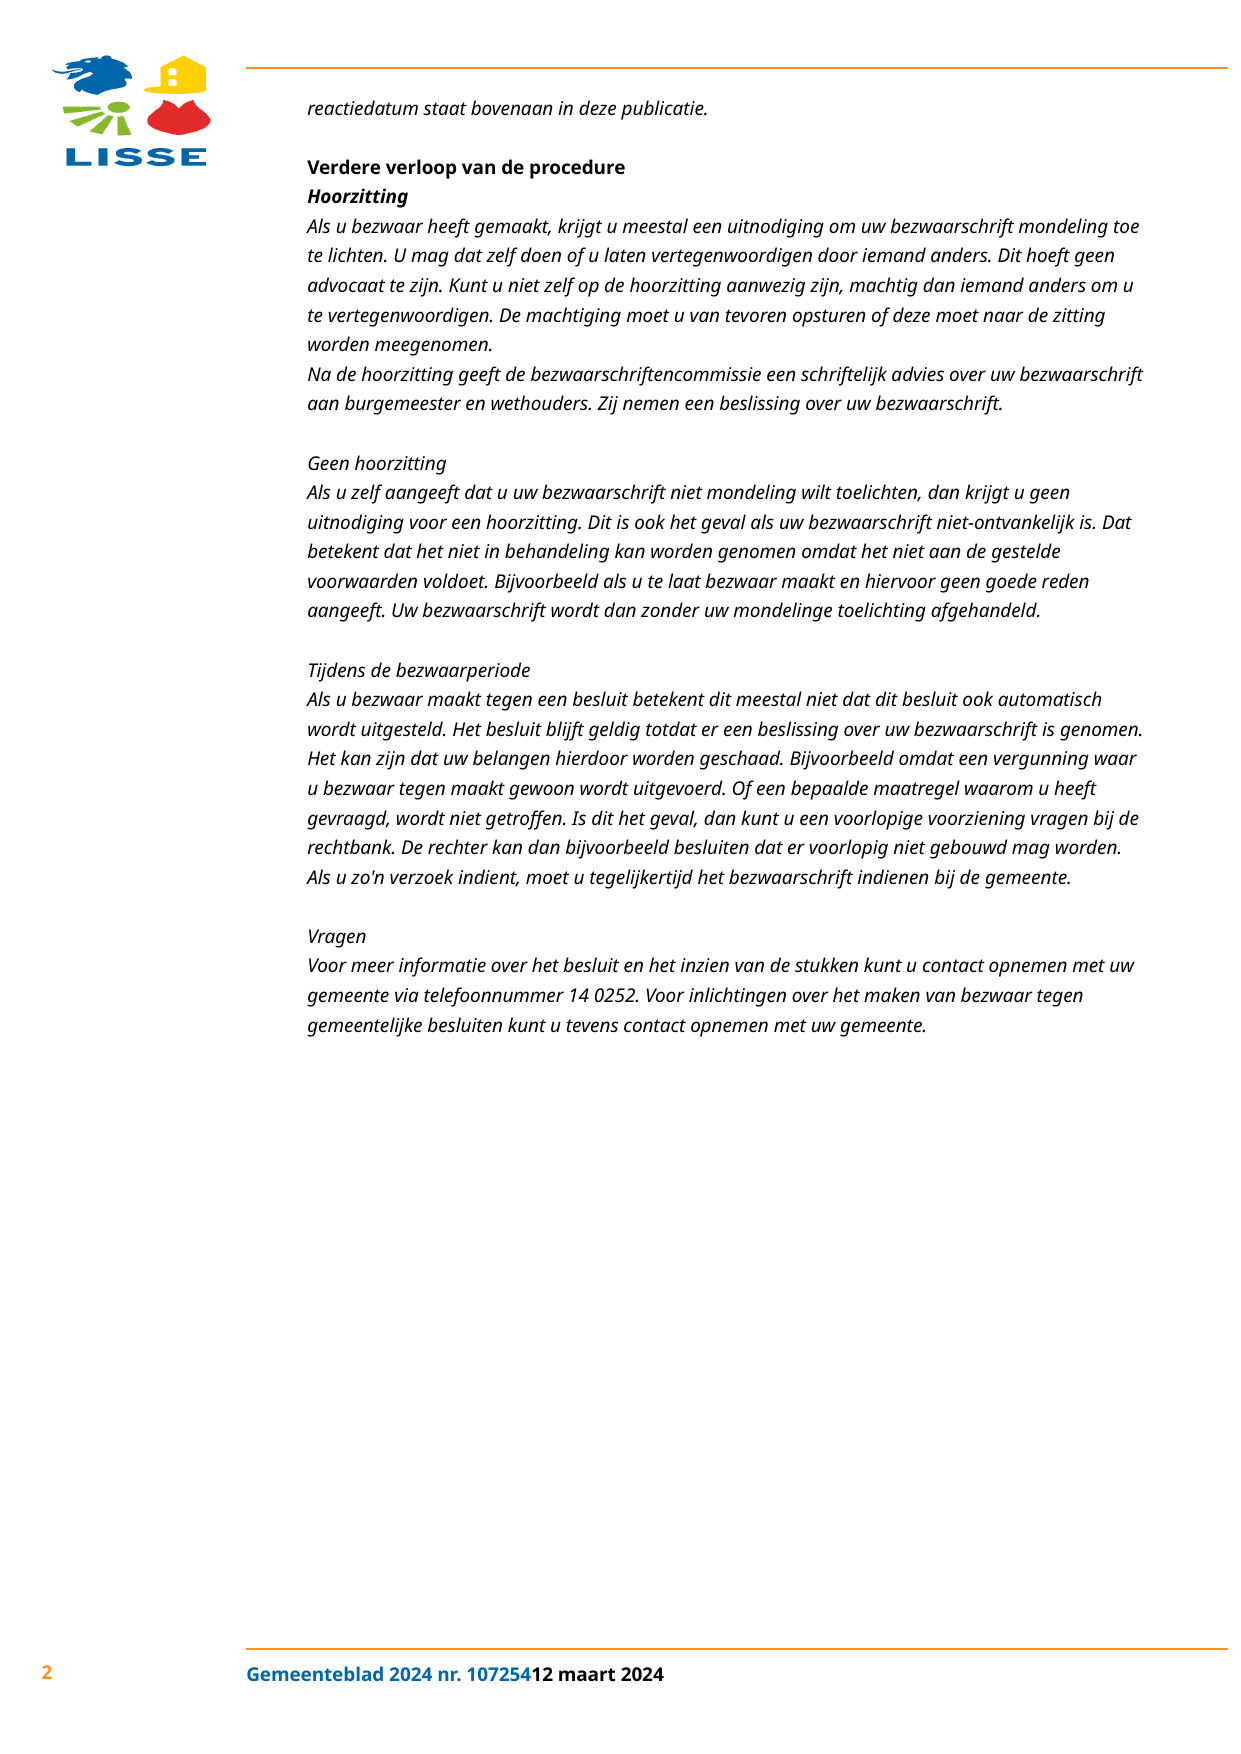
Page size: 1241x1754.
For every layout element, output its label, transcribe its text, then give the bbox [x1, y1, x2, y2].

list reactiedatum staat bovenaan in deze publicatie. [248, 95, 1152, 121]
list Verdere verloop van de procedure [248, 154, 1152, 180]
list Tijdens de bezwaarperiode [248, 657, 1152, 683]
list Voor meer informatie over het besluit en het inzien van de stukken kunt u contact opnemen met uw gemeente via telefoonnummer 14 0252. Voor inlichtingen over het maken van bezwaar tegen gemeentelijke besluiten kunt u tevens contact opnemen met uw gemeente. [248, 953, 1152, 1038]
list Vragen [248, 923, 1152, 949]
list Geen hoorzitting [248, 450, 1152, 476]
list Na de hoorzitting geeft de bezwaarschriftencommissie een schriftelijk advies over uw bezwaarschrift aan burgemeester en wethouders. Zij nemen een beslissing over uw bezwaarschrift. [248, 361, 1152, 416]
list Als u zelf aangeeft dat u uw bezwaarschrift niet mondeling wilt toelichten, dan krijgt u geen uitnodiging voor een hoorzitting. Dit is ook het geval als uw bezwaarschrift niet-ontvankelijk is. Dat betekent dat het niet in behandeling kan worden genomen omdat het niet aan de gestelde voorwaarden voldoet. Bijvoorbeeld als u te laat bezwaar maakt en hiervoor geen goede reden aangeeft. Uw bezwaarschrift wordt dan zonder uw mondelinge toelichting afgehandeld. [248, 479, 1152, 623]
list Als u bezwaar heeft gemaakt, krijgt u meestal een uitnodiging om uw bezwaarschrift mondeling toe te lichten. U mag dat zelf doen of u laten vertegenwoordigen door iemand anders. Dit hoeft geen advocaat te zijn. Kunt u niet zelf op de hoorzitting aanwezig zijn, machtig dan iemand anders om u te vertegenwoordigen. De machtiging moet u van tevoren opsturen of deze moet naar de zitting worden meegenomen. [248, 213, 1152, 357]
picture [41, 47, 231, 172]
list Hoorzitting [248, 183, 1152, 209]
list Als u bezwaar maakt tegen een besluit betekent dit meestal niet dat dit besluit ook automatisch wordt uitgesteld. Het besluit blijft geldig totdat er een beslissing over uw bezwaarschrift is genomen. Het kan zijn dat uw belangen hierdoor worden geschaad. Bijvoorbeeld omdat een vergunning waar u bezwaar tegen maakt gewoon wordt uitgevoerd. Of een bepaalde maatregel waarom u heeft gevraagd, wordt niet getroffen. Is dit het geval, dan kunt u een voorlopige voorziening vragen bij de rechtbank. De rechter kan dan bijvoorbeeld besluiten dat er voorlopig niet gebouwd mag worden. Als u zo'n verzoek indient, moet u tegelijkertijd het bezwaarschrift indienen bij de gemeente. [248, 686, 1152, 890]
